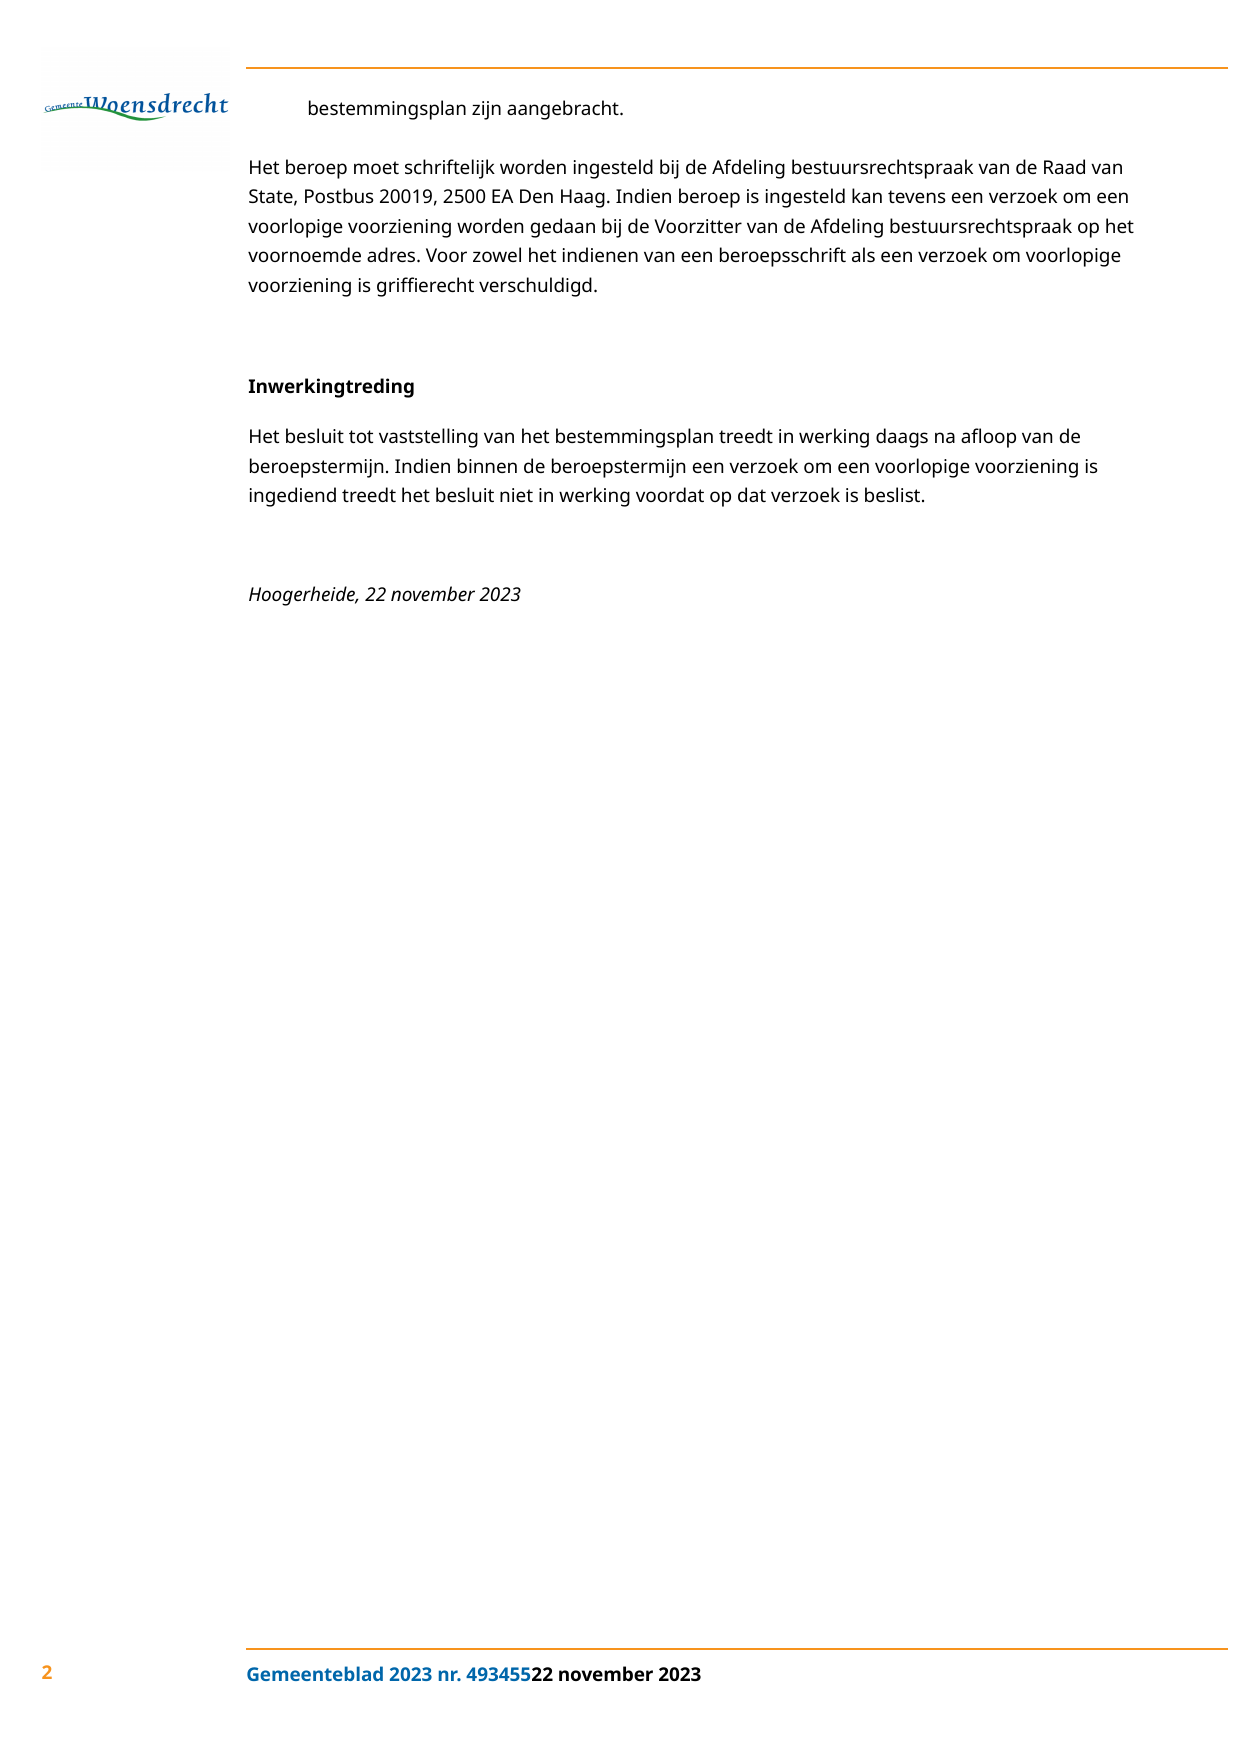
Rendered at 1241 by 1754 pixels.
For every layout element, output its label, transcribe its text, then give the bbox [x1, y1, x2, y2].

text Hoogerheide, 22 november 2023 [248, 581, 1152, 607]
picture [41, 47, 231, 172]
text Het beroep moet schriftelijk worden ingesteld bij de Afdeling bestuursrechtspraak van de Raad van State, Postbus 20019, 2500 EA Den Haag. Indien beroep is ingesteld kan tevens een verzoek om een voorlopige voorziening worden gedaan bij de Voorzitter van de Afdeling bestuursrechtspraak op het voornoemde adres. Voor zowel het indienen van een beroepsschrift als een verzoek om voorlopige voorziening is griffierecht verschuldigd. [248, 154, 1152, 298]
list bestemmingsplan zijn aangebracht. [248, 95, 1152, 121]
text Inwerkingtreding [248, 373, 1152, 399]
text Het besluit tot vaststelling van het bestemmingsplan treedt in werking daags na afloop van de beroepstermijn. Indien binnen de beroepstermijn een verzoek om een voorlopige voorziening is ingediend treedt het besluit niet in werking voordat op dat verzoek is beslist. [248, 423, 1152, 508]
